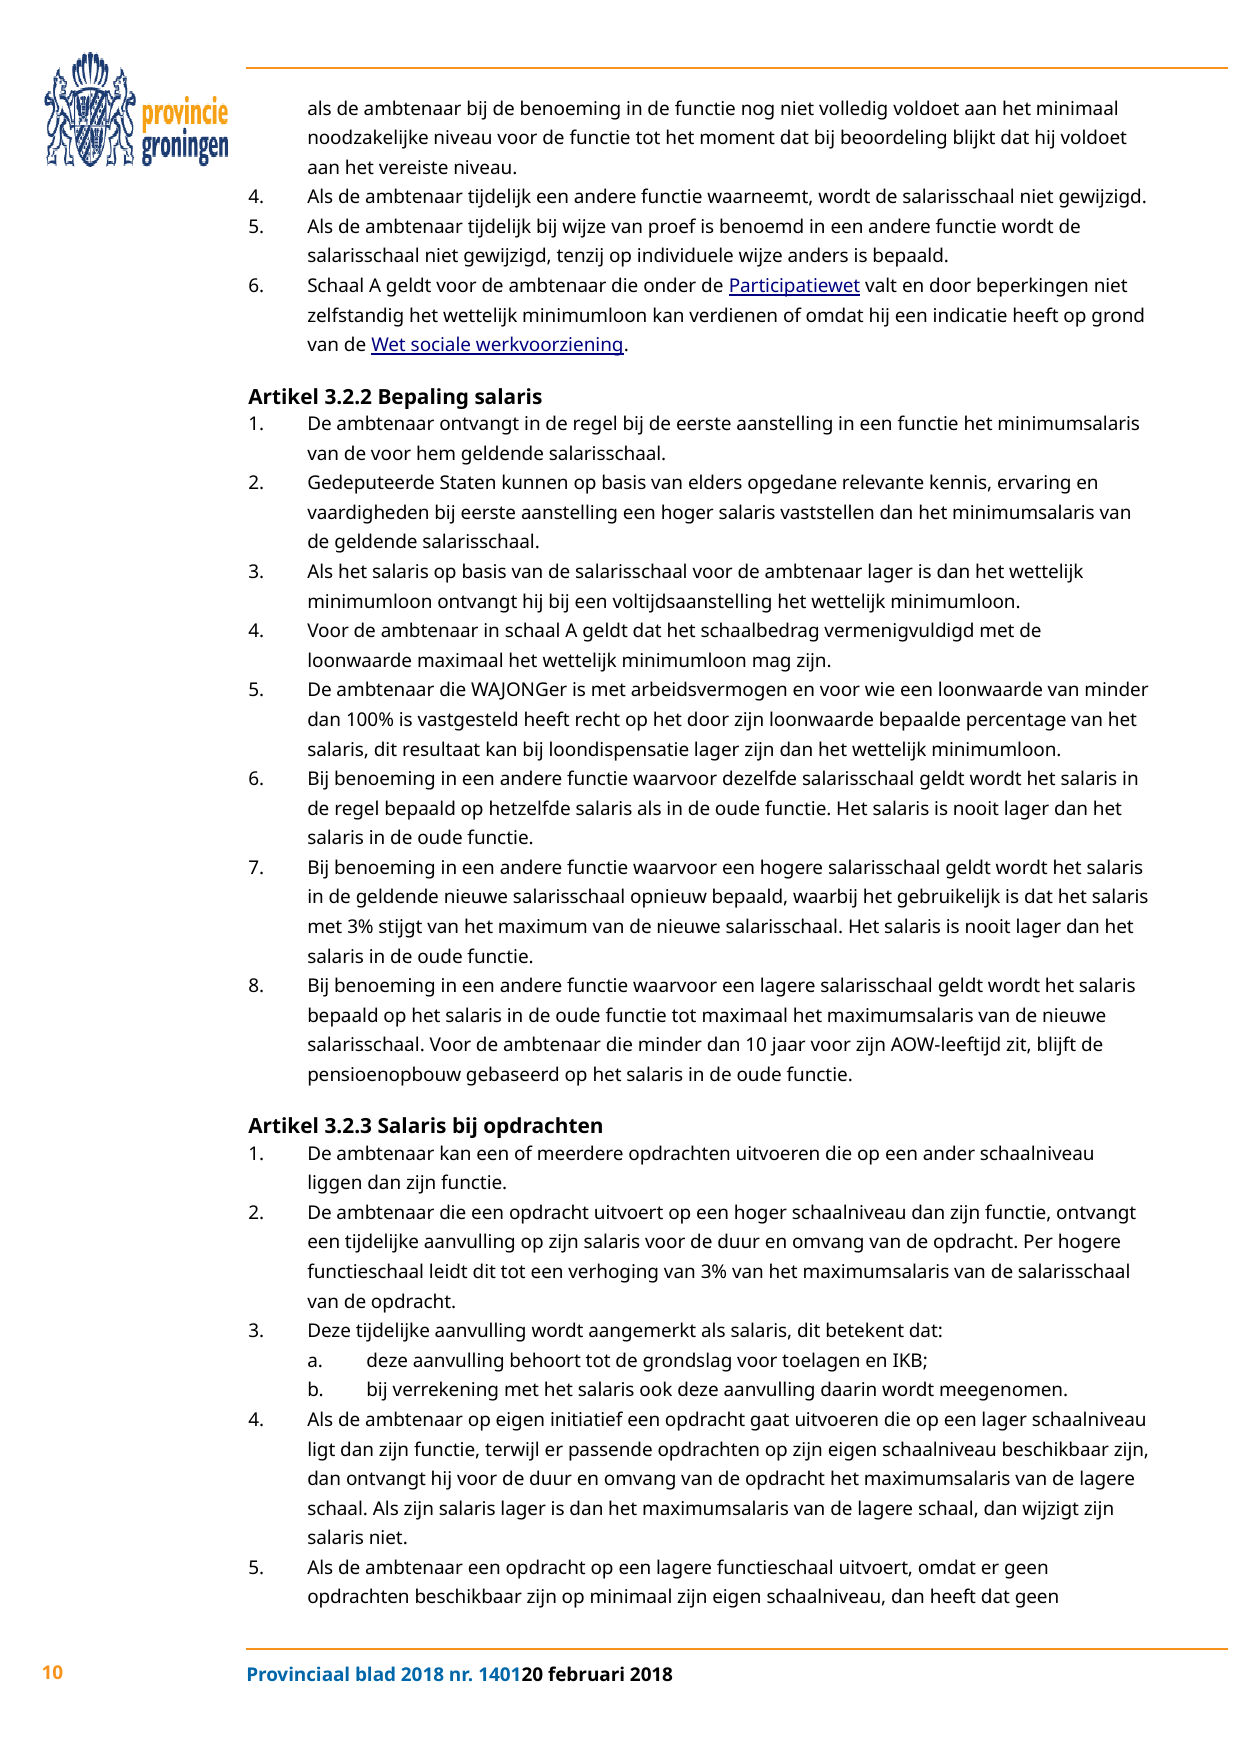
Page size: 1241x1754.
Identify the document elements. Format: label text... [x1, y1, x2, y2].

list De ambtenaar ontvangt in de regel bij de eerste aanstelling in een functie het minimumsalaris van de voor hem geldende salarisschaal. [248, 410, 1152, 466]
list Als de ambtenaar tijdelijk een andere functie waarneemt, wordt de salarisschaal niet gewijzigd. [248, 183, 1152, 209]
list bij verrekening met het salaris ook deze aanvulling daarin wordt meegenomen. [307, 1377, 1152, 1402]
list Voor de ambtenaar in schaal A geldt dat het schaalbedrag vermenigvuldigd met de loonwaarde maximaal het wettelijk minimumloon mag zijn. [248, 617, 1152, 673]
text Artikel 3.2.2 Bepaling salaris [248, 382, 1152, 410]
list Bij benoeming in een andere functie waarvoor een hogere salarisschaal geldt wordt het salaris in de geldende nieuwe salarisschaal opnieuw bepaald, waarbij het gebruikelijk is dat het salaris met 3% stijgt van het maximum van de nieuwe salarisschaal. Het salaris is nooit lager dan het salaris in de oude functie. [248, 854, 1152, 968]
list Als de ambtenaar tijdelijk bij wijze van proef is benoemd in een andere functie wordt de salarisschaal niet gewijzigd, tenzij op individuele wijze anders is bepaald. [248, 213, 1152, 268]
list Bij benoeming in een andere functie waarvoor dezelfde salarisschaal geldt wordt het salaris in de regel bepaald op hetzelfde salaris als in de oude functie. Het salaris is nooit lager dan het salaris in de oude functie. [248, 765, 1152, 850]
text Artikel 3.2.3 Salaris bij opdrachten [248, 1112, 1152, 1140]
list deze aanvulling behoort tot de grondslag voor toelagen en IKB; [307, 1347, 1152, 1373]
list De ambtenaar kan een of meerdere opdrachten uitvoeren die op een ander schaalniveau liggen dan zijn functie. [248, 1140, 1152, 1195]
list Bij benoeming in een andere functie waarvoor een lagere salarisschaal geldt wordt het salaris bepaald op het salaris in de oude functie tot maximaal het maximumsalaris van de nieuwe salarisschaal. Voor de ambtenaar die minder dan 10 jaar voor zijn AOW-leeftijd zit, blijft de pensioenopbouw gebaseerd op het salaris in de oude functie. [248, 972, 1152, 1087]
list Deze tijdelijke aanvulling wordt aangemerkt als salaris, dit betekent dat: [248, 1317, 1152, 1343]
list Gedeputeerde Staten kunnen op basis van elders opgedane relevante kennis, ervaring en vaardigheden bij eerste aanstelling een hoger salaris vaststellen dan het minimumsalaris van de geldende salarisschaal. [248, 469, 1152, 554]
list Als de ambtenaar een opdracht op een lagere functieschaal uitvoert, omdat er geen opdrachten beschikbaar zijn op minimaal zijn eigen schaalniveau, dan heeft dat geen [248, 1554, 1152, 1609]
list Als het salaris op basis van de salarisschaal voor de ambtenaar lager is dan het wettelijk minimumloon ontvangt hij bij een voltijdsaanstelling het wettelijk minimumloon. [248, 558, 1152, 613]
list als de ambtenaar bij de benoeming in de functie nog niet volledig voldoet aan het minimaal noodzakelijke niveau voor de functie tot het moment dat bij beoordeling blijkt dat hij voldoet aan het vereiste niveau. [248, 95, 1152, 180]
list De ambtenaar die WAJONGer is met arbeidsvermogen en voor wie een loonwaarde van minder dan 100% is vastgesteld heeft recht op het door zijn loonwaarde bepaalde percentage van het salaris, dit resultaat kan bij loondispensatie lager zijn dan het wettelijk minimumloon. [248, 677, 1152, 761]
picture [41, 47, 231, 172]
list De ambtenaar die een opdracht uitvoert op een hoger schaalniveau dan zijn functie, ontvangt een tijdelijke aanvulling op zijn salaris voor de duur en omvang van de opdracht. Per hogere functieschaal leidt dit tot een verhoging van 3% van het maximumsalaris van de salarisschaal van de opdracht. [248, 1199, 1152, 1314]
list Als de ambtenaar op eigen initiatief een opdracht gaat uitvoeren die op een lager schaalniveau ligt dan zijn functie, terwijl er passende opdrachten op zijn eigen schaalniveau beschikbaar zijn, dan ontvangt hij voor de duur en omvang van de opdracht het maximumsalaris van de lagere schaal. Als zijn salaris lager is dan het maximumsalaris van de lagere schaal, dan wijzigt zijn salaris niet. [248, 1406, 1152, 1550]
list Schaal A geldt voor de ambtenaar die onder de Participatiewet valt en door beperkingen niet zelfstandig het wettelijk minimumloon kan verdienen of omdat hij een indicatie heeft op grond van de Wet sociale werkvoorziening. [248, 272, 1152, 357]
